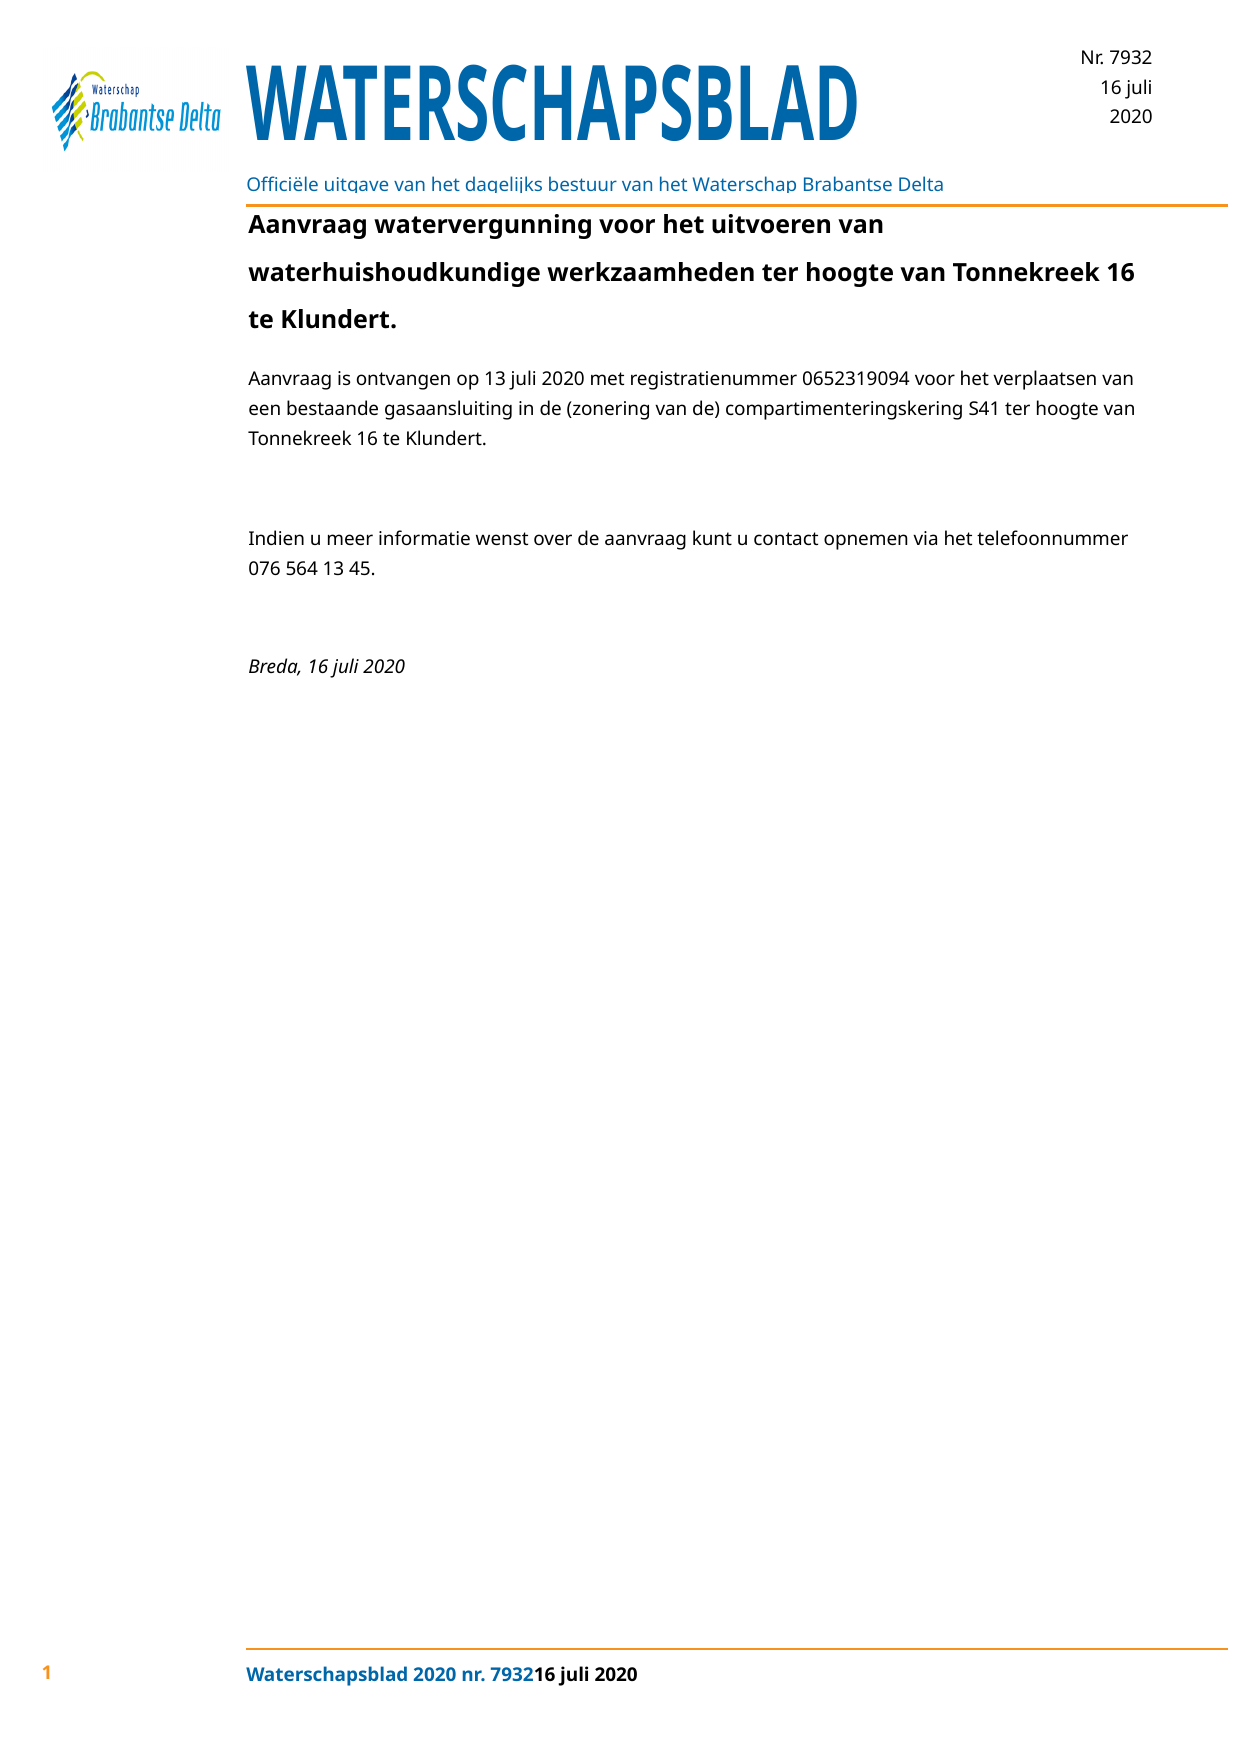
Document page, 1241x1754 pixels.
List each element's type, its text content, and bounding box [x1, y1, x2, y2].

text Aanvraag is ontvangen op 13 juli 2020 met registratienummer 0652319094 voor het verplaatsen van een bestaande gasaansluiting in de (zonering van de) compartimenteringskering S41 ter hoogte van Tonnekreek 16 te Klundert. [248, 366, 1152, 450]
text Indien u meer informatie wenst over de aanvraag kunt u contact opnemen via het telefoonnummer 076 564 13 45. [248, 526, 1152, 581]
text Breda, 16 juli 2020 [248, 653, 1152, 679]
picture [41, 47, 231, 172]
text Aanvraag watervergunning voor het uitvoeren van waterhuishoudkundige werkzaamheden ter hoogte van Tonnekreek 16 te Klundert. [248, 207, 1152, 336]
